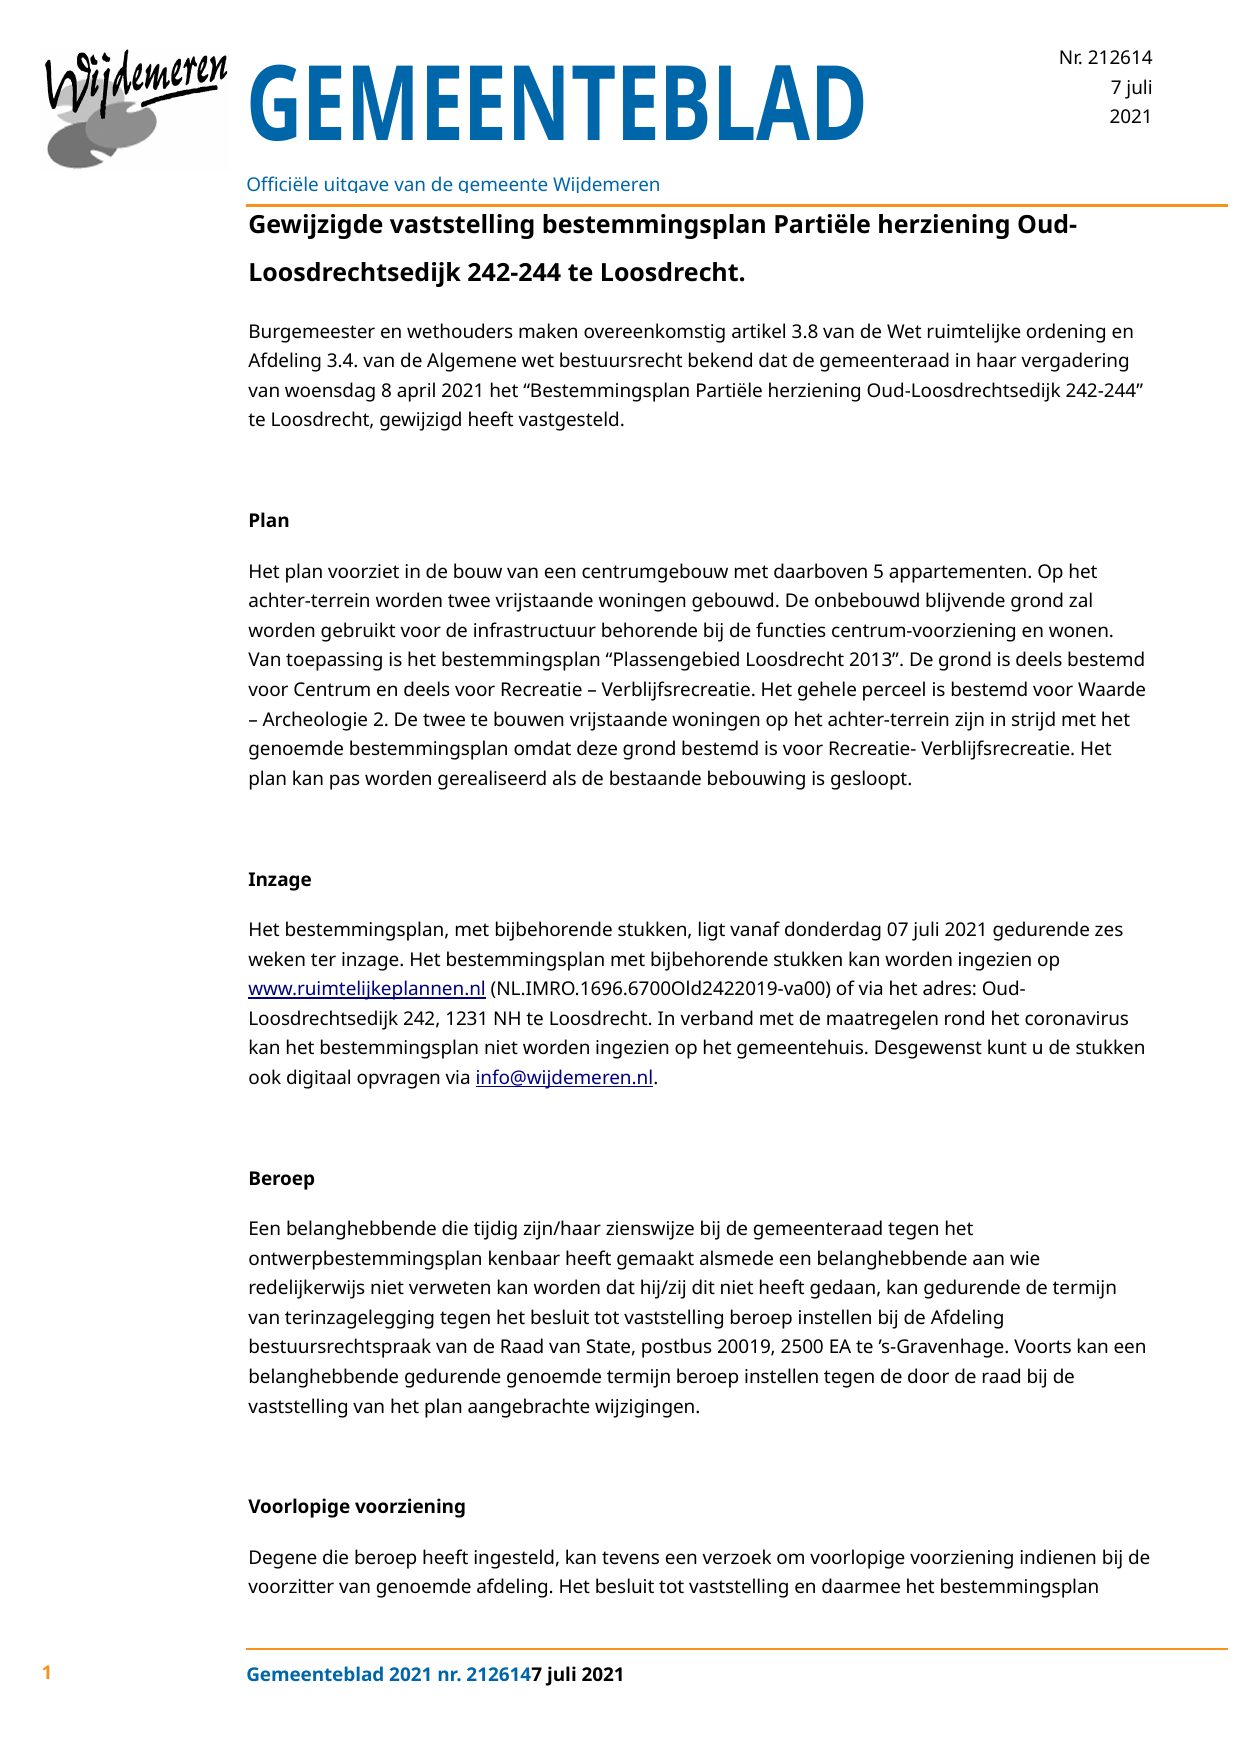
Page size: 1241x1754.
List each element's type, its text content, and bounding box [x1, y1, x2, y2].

text Beroep [248, 1165, 1152, 1191]
picture [41, 47, 231, 172]
text Het bestemmingsplan, met bijbehorende stukken, ligt vanaf donderdag 07 juli 2021 gedurende zes weken ter inzage. Het bestemmingsplan met bijbehorende stukken kan worden ingezien op www.ruimtelijkeplannen.nl (NL.IMRO.1696.6700Old2422019-va00) of via het adres: Oud-Loosdrechtsedijk 242, 1231 NH te Loosdrecht. In verband met de maatregelen rond het coronavirus kan het bestem­mingsplan niet worden ingezien op het gemeentehuis. Desgewenst kunt u de stukken ook digitaal opvragen via info@wijdemeren.nl. [248, 916, 1152, 1090]
text Een belanghebbende die tijdig zijn/haar zienswijze bij de gemeenteraad tegen het ontwerpbestemmingsplan kenbaar heeft gemaakt alsmede een belanghebbende aan wie redelijkerwijs niet verweten kan worden dat hij/zij dit niet heeft gedaan, kan gedurende de termijn van terinzagelegging tegen het besluit tot vaststelling beroep instellen bij de Afdeling bestuursrechtspraak van de Raad van State, postbus 20019, 2500 EA te ’s-Gravenhage. Voorts kan een belanghebbende gedurende genoemde termijn beroep instellen tegen de door de raad bij de vaststelling van het plan aangebrachte wijzigingen. [248, 1215, 1152, 1419]
text Degene die beroep heeft ingesteld, kan tevens een verzoek om voorlopige voorziening indienen bij de voor­zitter van genoemde afdeling. Het besluit tot vaststelling en daarmee het bestemmingsplan [248, 1544, 1152, 1599]
text Burgemeester en wethouders maken overeenkomstig artikel 3.8 van de Wet ruimtelijke ordening en Afdeling 3.4. van de Algemene wet bestuursrecht bekend dat de gemeenteraad in haar vergadering van woensdag 8 april 2021 het “Bestemmingsplan Partiële herziening Oud-Loosdrechtsedijk 242-244” te Loosdrecht, gewijzigd heeft vastgesteld. [248, 318, 1152, 432]
text Gewijzigde vaststelling bestemmingsplan Partiële herziening Oud-Loosdrechtsedijk 242-244 te Loosdrecht. [248, 207, 1152, 288]
text Voorlopige voorziening [248, 1494, 1152, 1519]
text Plan [248, 507, 1152, 533]
text Het plan voorziet in de bouw van een centrumgebouw met daarboven 5 appartementen. Op het achter-terrein worden twee vrijstaande woningen gebouwd. De onbebouwd blijvende grond zal worden gebruikt voor de infrastructuur behorende bij de functies centrum-voorziening en wonen. Van toepassing is het bestemmingsplan “Plassengebied Loosdrecht 2013”. De grond is deels bestemd voor Centrum en deels voor Recreatie – Verblijfsrecreatie. Het gehele perceel is bestemd voor Waarde – Archeologie 2. De twee te bouwen vrijstaande woningen op het achter-terrein zijn in strijd met het genoemde bestemmingsplan omdat deze grond bestemd is voor Recreatie- Verblijfsrecreatie. Het plan kan pas worden gerealiseerd als de bestaande bebouwing is gesloopt. [248, 558, 1152, 791]
text Inzage [248, 866, 1152, 892]
